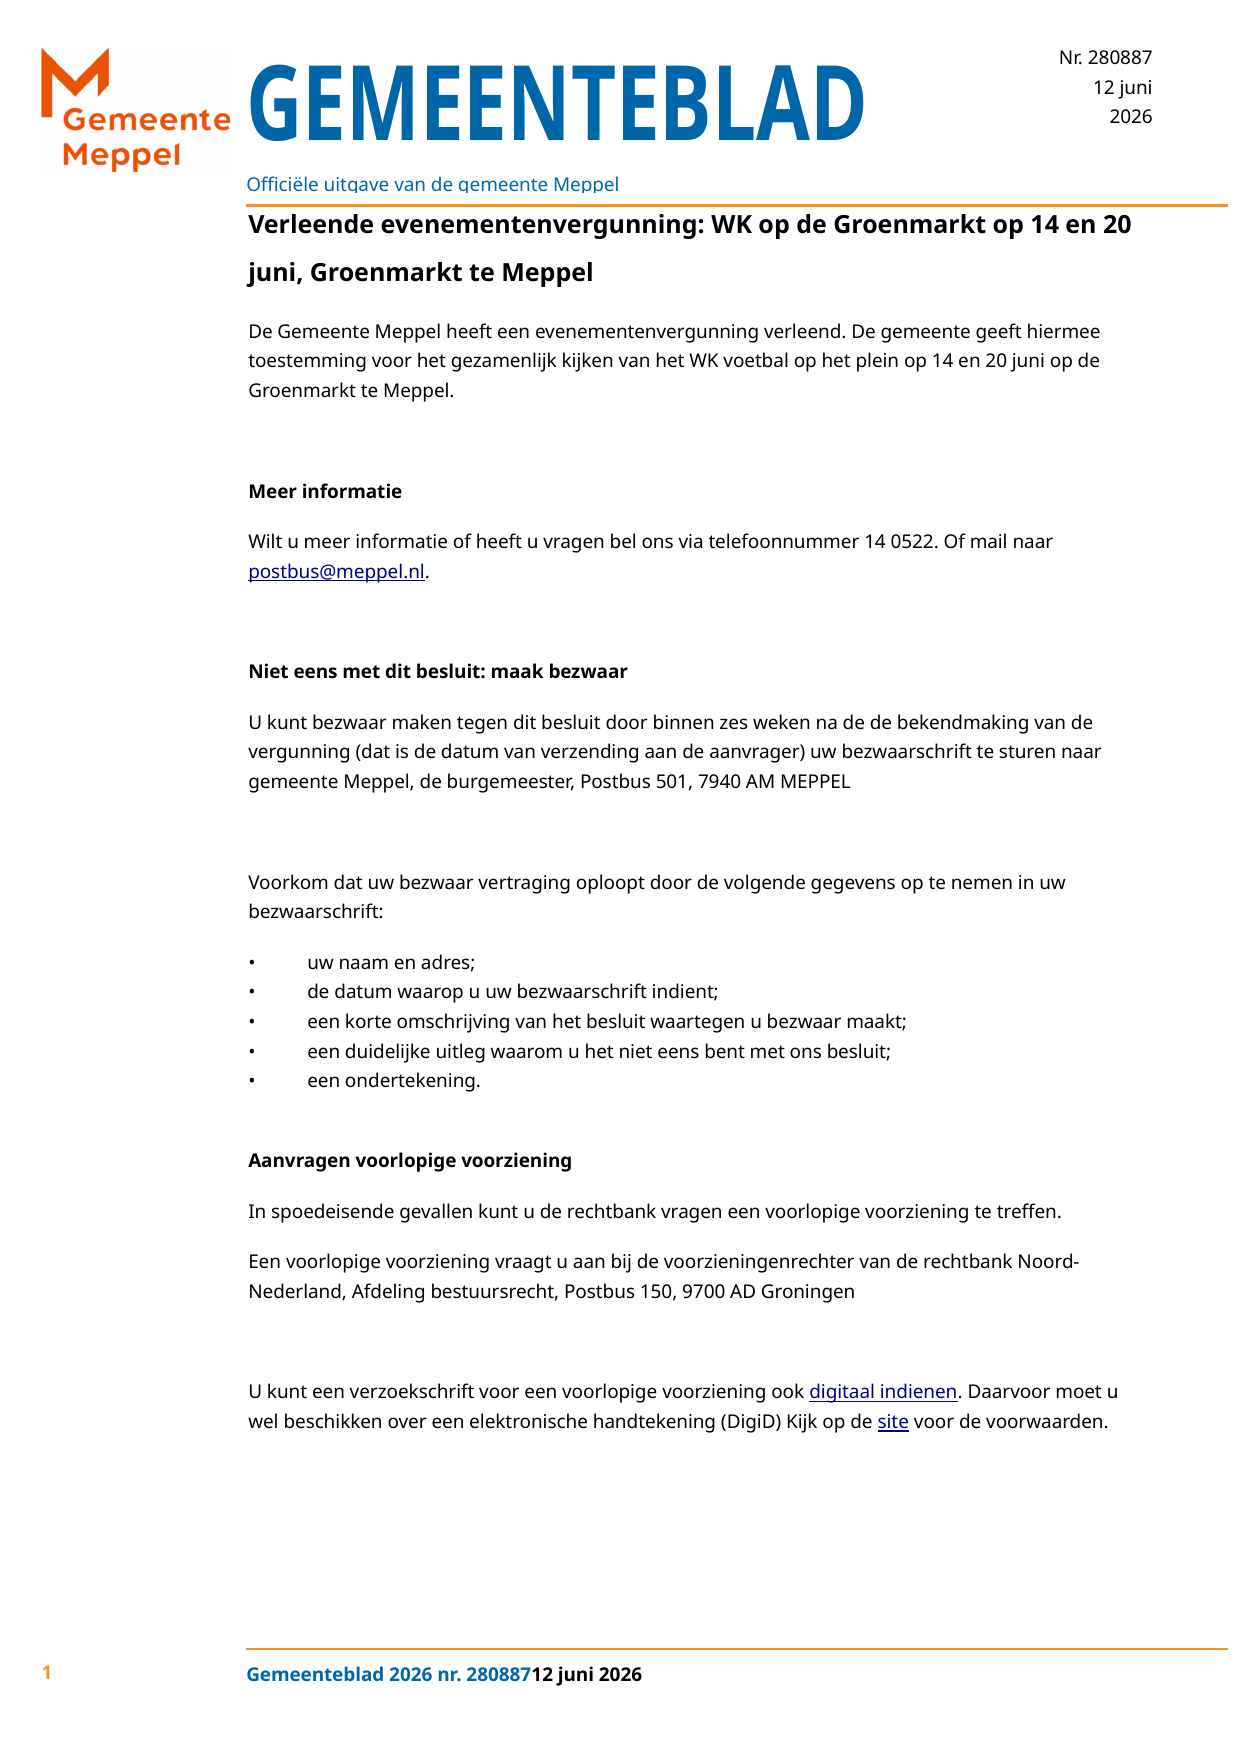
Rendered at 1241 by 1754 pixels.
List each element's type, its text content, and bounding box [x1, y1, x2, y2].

text De Gemeente Meppel heeft een evenementenvergunning verleend. De gemeente geeft hiermee toestemming voor het gezamenlijk kijken van het WK voetbal op het plein op 14 en 20 juni op de Groenmarkt te Meppel. [248, 318, 1152, 403]
text Voorkom dat uw bezwaar vertraging oploopt door de volgende gegevens op te nemen in uw bezwaarschrift: [248, 869, 1152, 924]
text U kunt een verzoekschrift voor een voorlopige voorziening ook digitaal indienen. Daarvoor moet u wel beschikken over een elektronische handtekening (DigiD) Kijk op de site voor de voorwaarden. [248, 1379, 1152, 1434]
list een ondertekening. [248, 1067, 1152, 1093]
text Meer informatie [248, 478, 1152, 504]
text Een voorlopige voorziening vraagt u aan bij de voorzieningenrechter van de rechtbank Noord-Nederland, Afdeling bestuursrecht, Postbus 150, 9700 AD Groningen [248, 1248, 1152, 1304]
list een korte omschrijving van het besluit waartegen u bezwaar maakt; [248, 1008, 1152, 1034]
picture [41, 47, 231, 172]
text Verleende evenementenvergunning: WK op de Groenmarkt op 14 en 20 juni, Groenmarkt te Meppel [248, 207, 1152, 288]
text U kunt bezwaar maken tegen dit besluit door binnen zes weken na de de bekendmaking van de vergunning (dat is de datum van verzending aan de aanvrager) uw bezwaarschrift te sturen naar gemeente Meppel, de burgemeester, Postbus 501, 7940 AM MEPPEL [248, 709, 1152, 794]
text Wilt u meer informatie of heeft u vragen bel ons via telefoonnummer 14 0522. Of mail naar postbus@meppel.nl. [248, 528, 1152, 584]
list de datum waarop u uw bezwaarschrift indient; [248, 979, 1152, 1004]
list uw naam en adres; [248, 949, 1152, 975]
text Aanvragen voorlopige voorziening [248, 1147, 1152, 1173]
list een duidelijke uitleg waarom u het niet eens bent met ons besluit; [248, 1038, 1152, 1064]
text Niet eens met dit besluit: maak bezwaar [248, 659, 1152, 684]
text In spoedeisende gevallen kunt u de rechtbank vragen een voorlopige voorziening te treffen. [248, 1198, 1152, 1224]
